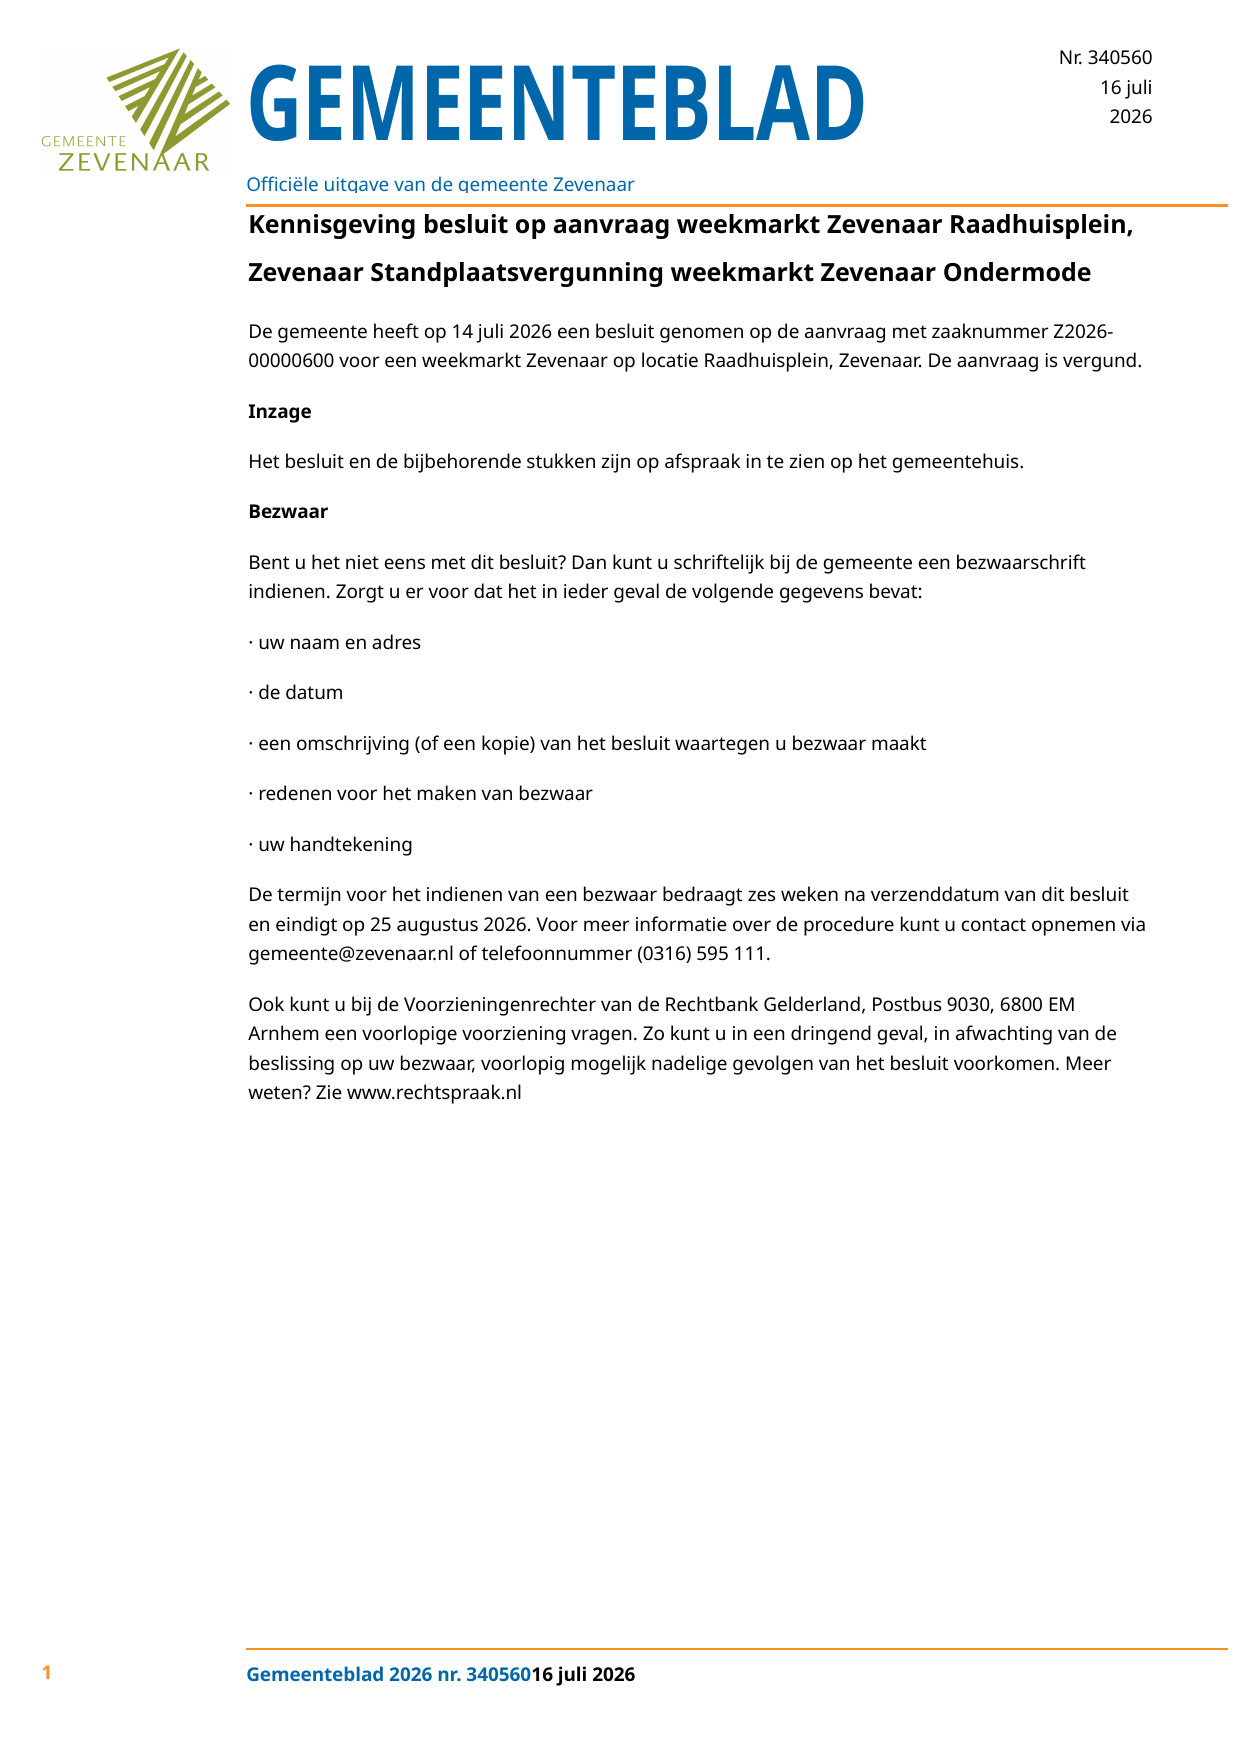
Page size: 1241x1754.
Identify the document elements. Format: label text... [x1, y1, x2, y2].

text · de datum [248, 679, 1152, 705]
text · een omschrijving (of een kopie) van het besluit waartegen u bezwaar maakt [248, 730, 1152, 756]
text Bent u het niet eens met dit besluit? Dan kunt u schriftelijk bij de gemeente een bezwaarschrift indienen. Zorgt u er voor dat het in ieder geval de volgende gegevens bevat: [248, 549, 1152, 604]
text · redenen voor het maken van bezwaar [248, 780, 1152, 806]
text Inzage [248, 398, 1152, 424]
text · uw handtekening [248, 831, 1152, 857]
picture [41, 47, 231, 172]
text Kennisgeving besluit op aanvraag weekmarkt Zevenaar Raadhuisplein, Zevenaar Standplaatsvergunning weekmarkt Zevenaar Ondermode [248, 207, 1152, 288]
text Het besluit en de bijbehorende stukken zijn op afspraak in te zien op het gemeentehuis. [248, 448, 1152, 474]
text De gemeente heeft op 14 juli 2026 een besluit genomen op de aanvraag met zaaknummer Z2026-00000600 voor een weekmarkt Zevenaar op locatie Raadhuisplein, Zevenaar. De aanvraag is vergund. [248, 318, 1152, 373]
text · uw naam en adres [248, 629, 1152, 655]
text De termijn voor het indienen van een bezwaar bedraagt zes weken na verzenddatum van dit besluit en eindigt op 25 augustus 2026. Voor meer informatie over de procedure kunt u contact opnemen via gemeente@zevenaar.nl of telefoonnummer (0316) 595 111. [248, 881, 1152, 966]
text Bezwaar [248, 499, 1152, 524]
text Ook kunt u bij de Voorzieningenrechter van de Rechtbank Gelderland, Postbus 9030, 6800 EM Arnhem een voorlopige voorziening vragen. Zo kunt u in een dringend geval, in afwachting van de beslissing op uw bezwaar, voorlopig mogelijk nadelige gevolgen van het besluit voorkomen. Meer weten? Zie www.rechtspraak.nl [248, 991, 1152, 1105]
